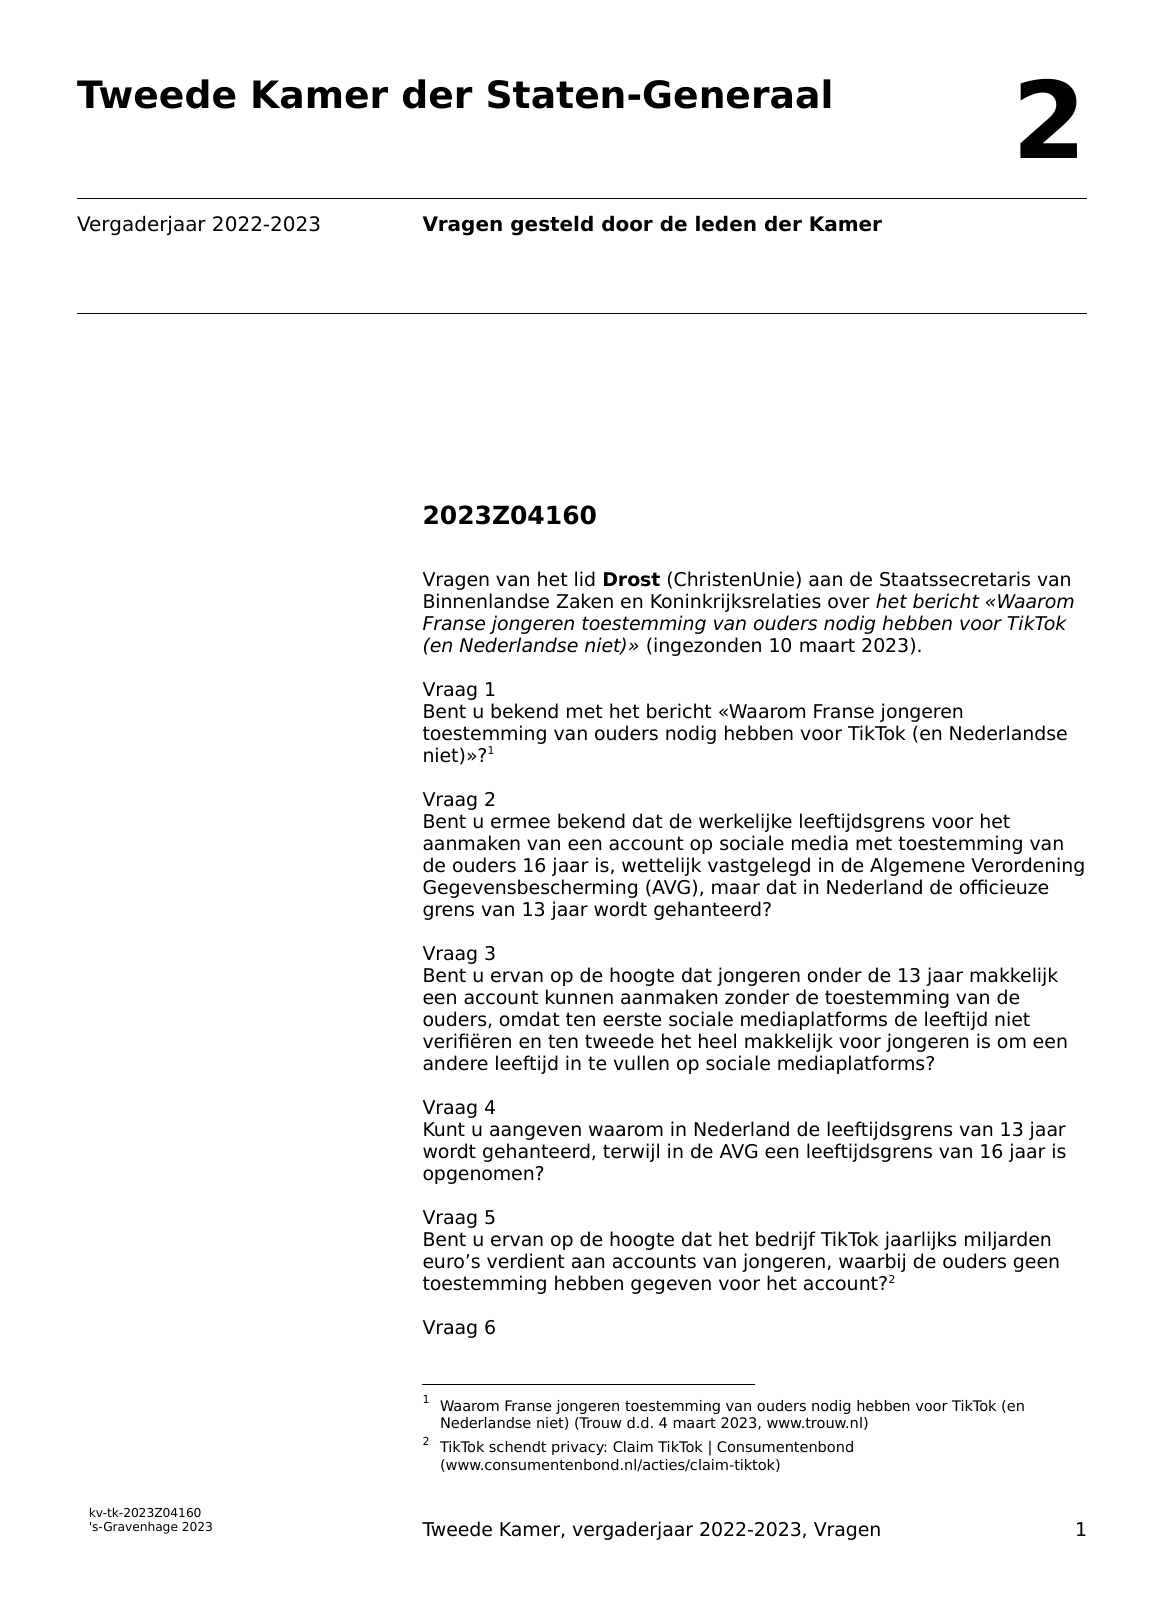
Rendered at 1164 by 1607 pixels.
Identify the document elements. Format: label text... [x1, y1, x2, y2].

text kv-tk-2023Z04160 [88, 1506, 323, 1520]
text Vraag 2 [422, 789, 1087, 811]
text Vraag 1 [422, 679, 1087, 701]
text 's-Gravenhage 2023 [88, 1520, 323, 1534]
text Vragen van het lid Drost (ChristenUnie) aan de Staatssecretaris van Binnenlandse Zaken en Koninkrijksrelaties over het bericht «Waarom Franse jongeren toestemming van ouders nodig hebben voor TikTok (en Nederlandse niet)» (ingezonden 10 maart 2023). [422, 569, 1087, 657]
table_header Tweede Kamer der Staten-Generaal [77, 59, 886, 198]
text Vraag 5 [422, 1207, 1087, 1229]
text Waarom Franse jongeren toestemming van ouders nodig hebben voor TikTok (en Nederlandse niet) (Trouw d.d. 4 maart 2023, www.trouw.nl) [422, 1393, 1087, 1432]
text Vraag 4 [422, 1097, 1087, 1119]
table_cell Vragen gesteld door de leden der Kamer [422, 199, 1087, 313]
text 2023Z04160 [422, 501, 1087, 531]
text Vraag 3 [422, 943, 1087, 965]
text Vraag 6 [422, 1317, 1087, 1339]
text Bent u ervan op de hoogte dat het bedrijf TikTok jaarlijks miljarden euro’s verdient aan accounts van jongeren, waarbij de ouders geen toestemming hebben gegeven voor het account? [422, 1229, 1087, 1295]
text Bent u ervan op de hoogte dat jongeren onder de 13 jaar makkelijk een account kunnen aanmaken zonder de toestemming van de ouders, omdat ten eerste sociale mediaplatforms de leeftijd niet verifiëren en ten tweede het heel makkelijk voor jongeren is om een andere leeftijd in te vullen op sociale mediaplatforms? [422, 965, 1087, 1075]
text Bent u ermee bekend dat de werkelijke leeftijdsgrens voor het aanmaken van een account op sociale media met toestemming van de ouders 16 jaar is, wettelijk vastgelegd in de Algemene Verordening Gegevensbescherming (AVG), maar dat in Nederland de officieuze grens van 13 jaar wordt gehanteerd? [422, 811, 1087, 921]
text Bent u bekend met het bericht «Waarom Franse jongeren toestemming van ouders nodig hebben voor TikTok (en Nederlandse niet)»? [422, 701, 1087, 767]
table_header 2 [886, 59, 1087, 198]
text TikTok schendt privacy: Claim TikTok | Consumentenbond (www.consumentenbond.nl/acties/claim-tiktok) [422, 1435, 1087, 1474]
text Kunt u aangeven waarom in Nederland de leeftijdsgrens van 13 jaar wordt gehanteerd, terwijl in de AVG een leeftijdsgrens van 16 jaar is opgenomen? [422, 1119, 1087, 1185]
table_cell Vergaderjaar 2022-2023 [77, 199, 422, 313]
